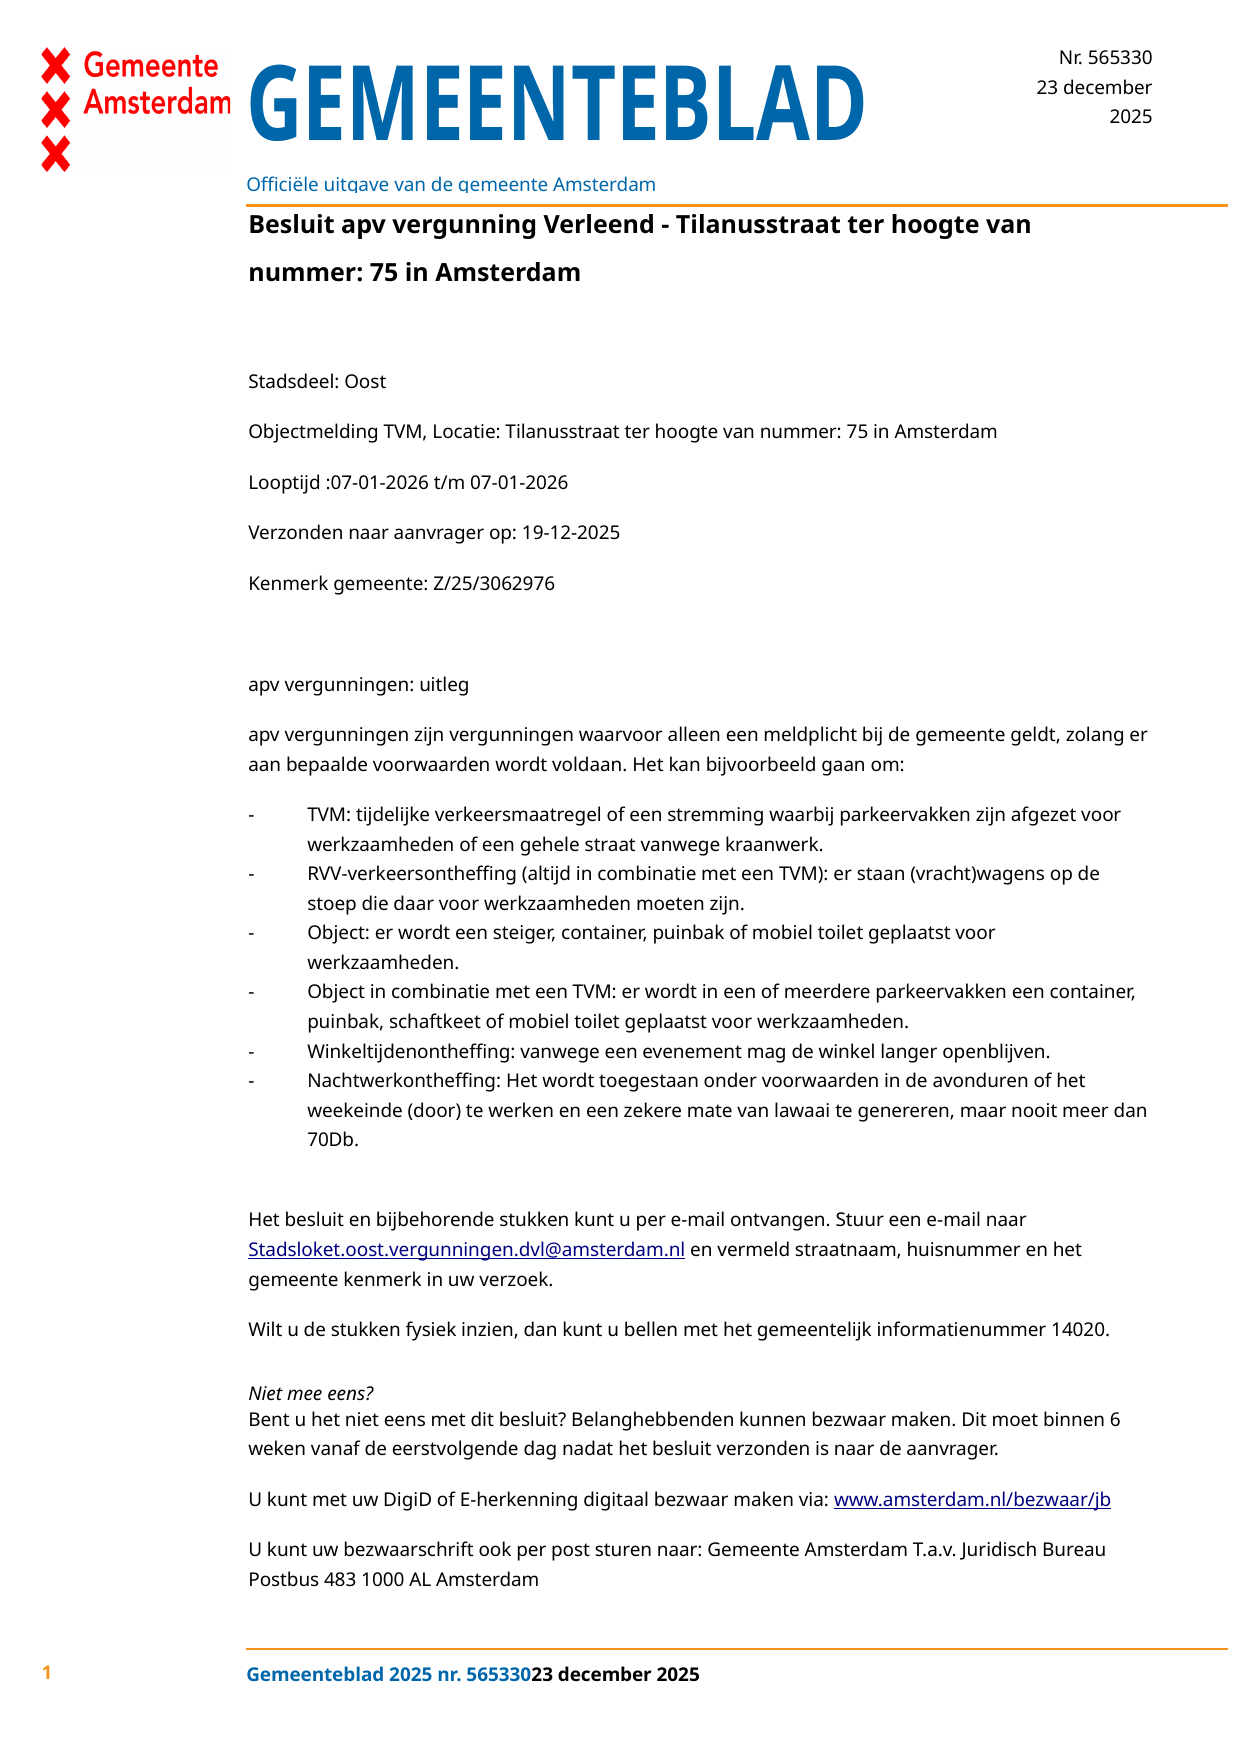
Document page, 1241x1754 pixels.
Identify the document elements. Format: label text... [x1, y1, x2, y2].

text U kunt met uw DigiD of E-herkenning digitaal bezwaar maken via: www.amsterdam.nl/bezwaar/jb [248, 1486, 1152, 1512]
text U kunt uw bezwaarschrift ook per post sturen naar: Gemeente Amsterdam T.a.v. Juridisch Bureau Postbus 483 1000 AL Amsterdam [248, 1536, 1152, 1592]
list Object: er wordt een steiger, container, puinbak of mobiel toilet geplaatst voor werkzaamheden. [248, 919, 1152, 975]
text Niet mee eens? [248, 1380, 1152, 1406]
text Kenmerk gemeente: Z/25/3062976 [248, 570, 1152, 596]
list Winkeltijdenontheffing: vanwege een evenement mag de winkel langer openblijven. [248, 1038, 1152, 1064]
picture [41, 47, 231, 172]
text apv vergunningen zijn vergunningen waarvoor alleen een meldplicht bij de gemeente geldt, zolang er aan bepaalde voorwaarden wordt voldaan. Het kan bijvoorbeeld gaan om: [248, 721, 1152, 777]
list Nachtwerkontheffing: Het wordt toegestaan onder voorwaarden in de avonduren of het weekeinde (door) te werken en een zekere mate van lawaai te genereren, maar nooit meer dan 70Db. [248, 1067, 1152, 1152]
text Objectmelding TVM, Locatie: Tilanusstraat ter hoogte van nummer: 75 in Amsterdam [248, 419, 1152, 444]
text Bent u het niet eens met dit besluit? Belanghebbenden kunnen bezwaar maken. Dit moet binnen 6 weken vanaf de eerstvolgende dag nadat het besluit verzonden is naar de aanvrager. [248, 1406, 1152, 1461]
list RVV-verkeersontheffing (altijd in combinatie met een TVM): er staan (vracht)wagens op de stoep die daar voor werkzaamheden moeten zijn. [248, 860, 1152, 916]
text Stadsdeel: Oost [248, 368, 1152, 394]
text Het besluit en bijbehorende stukken kunt u per e-mail ontvangen. Stuur een e-mail naar Stadsloket.oost.vergunningen.dvl@amsterdam.nl en vermeld straatnaam, huisnummer en het gemeente kenmerk in uw verzoek. [248, 1207, 1152, 1292]
text Besluit apv vergunning Verleend - Tilanusstraat ter hoogte van nummer: 75 in Amsterdam [248, 207, 1152, 288]
text Verzonden naar aanvrager op: 19-12-2025 [248, 519, 1152, 545]
text Looptijd :07-01-2026 t/m 07-01-2026 [248, 469, 1152, 495]
text Wilt u de stukken fysiek inzien, dan kunt u bellen met het gemeentelijk informatienummer 14020. [248, 1316, 1152, 1342]
list TVM: tijdelijke verkeersmaatregel of een stremming waarbij parkeervakken zijn afgezet voor werkzaamheden of een gehele straat vanwege kraanwerk. [248, 801, 1152, 857]
text apv vergunningen: uitleg [248, 671, 1152, 697]
list Object in combinatie met een TVM: er wordt in een of meerdere parkeervakken een container, puinbak, schaftkeet of mobiel toilet geplaatst voor werkzaamheden. [248, 979, 1152, 1034]
